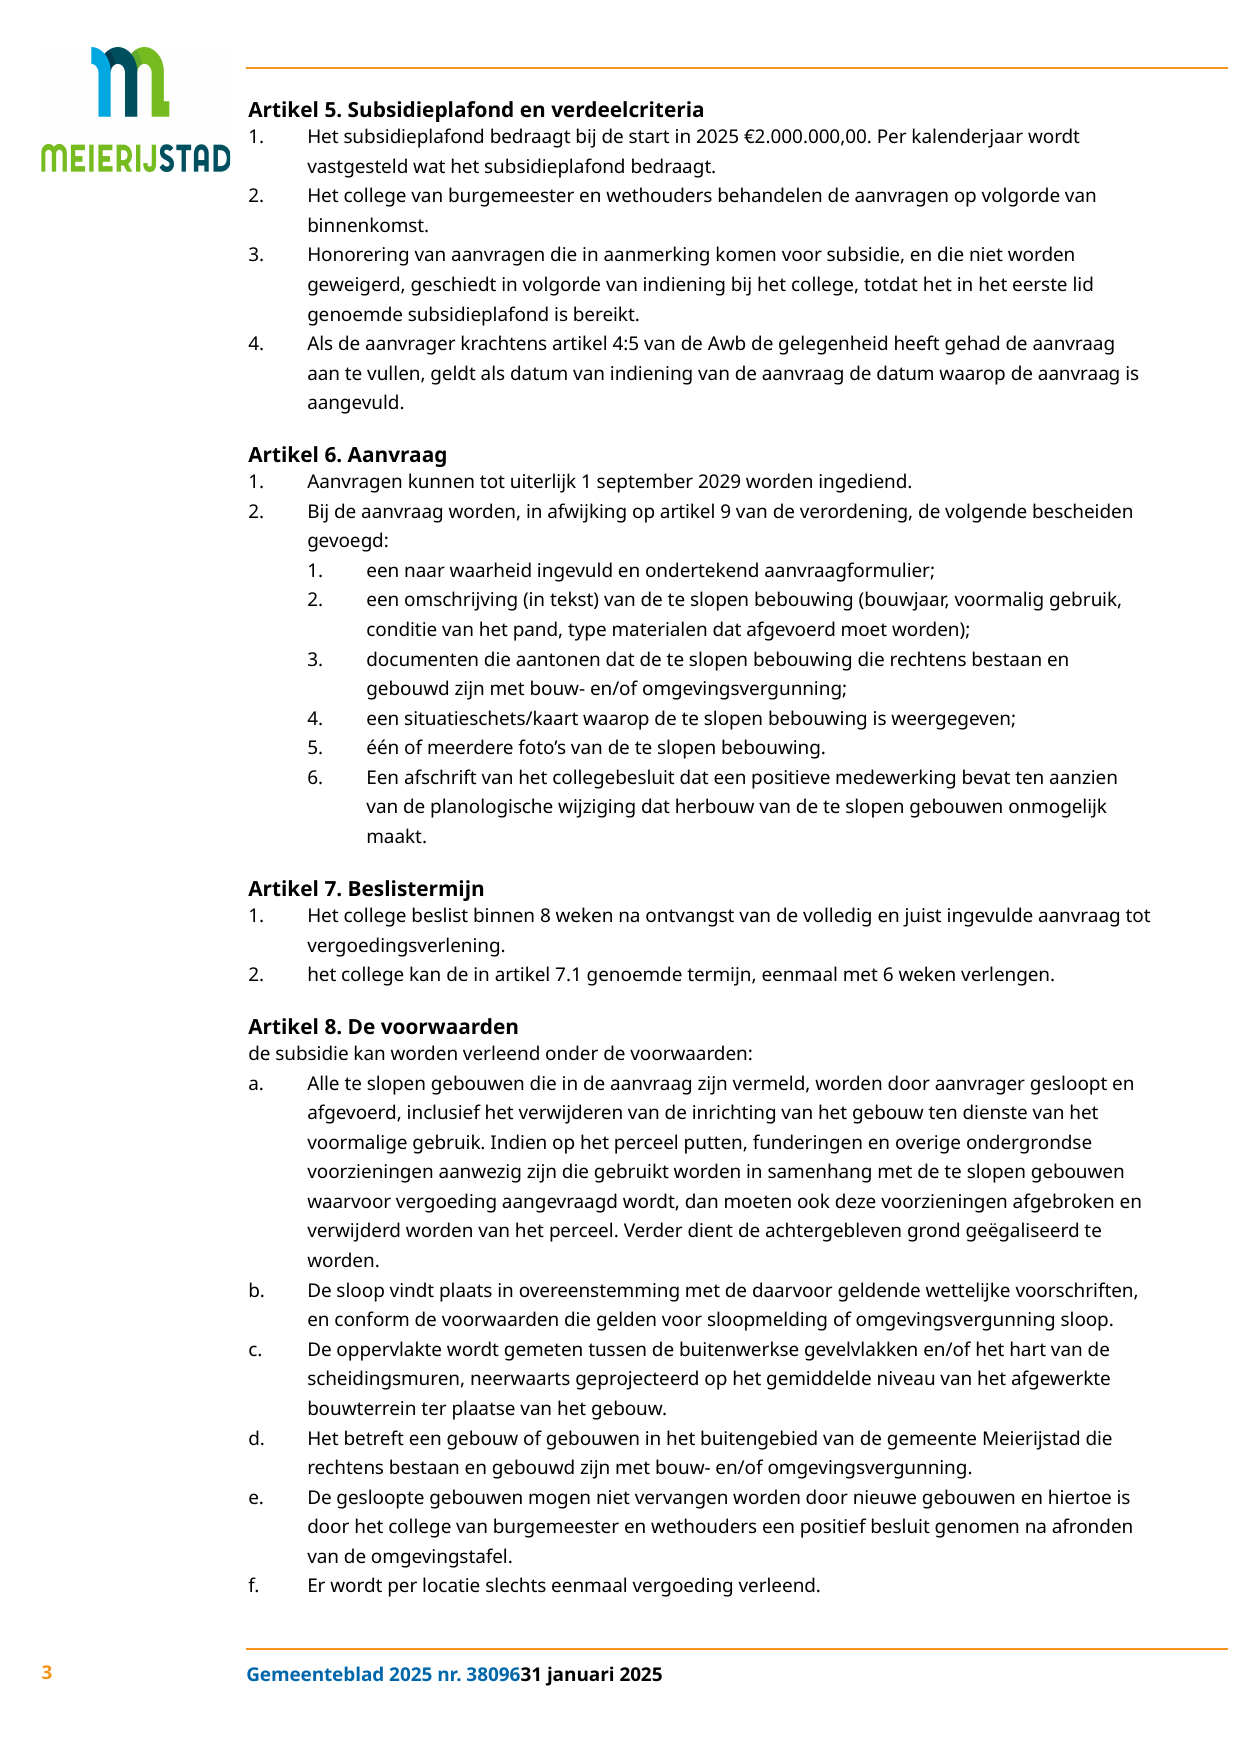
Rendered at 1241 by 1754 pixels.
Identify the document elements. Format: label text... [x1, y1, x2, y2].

list een omschrijving (in tekst) van de te slopen bebouwing (bouwjaar, voormalig gebruik, conditie van het pand, type materialen dat afgevoerd moet worden); [307, 587, 1152, 642]
list De gesloopte gebouwen mogen niet vervangen worden door nieuwe gebouwen en hiertoe is door het college van burgemeester en wethouders een positief besluit genomen na afronden van de omgevingstafel. [248, 1484, 1152, 1569]
list Aanvragen kunnen tot uiterlijk 1 september 2029 worden ingediend. [248, 468, 1152, 494]
list documenten die aantonen dat de te slopen bebouwing die rechtens bestaan en gebouwd zijn met bouw- en/of omgevingsvergunning; [307, 646, 1152, 701]
list De sloop vindt plaats in overeenstemming met de daarvoor geldende wettelijke voorschriften, en conform de voorwaarden die gelden voor sloopmelding of omgevingsvergunning sloop. [248, 1277, 1152, 1332]
picture [41, 47, 231, 172]
list De oppervlakte wordt gemeten tussen de buitenwerkse gevelvlakken en/of het hart van de scheidingsmuren, neerwaarts geprojecteerd op het gemiddelde niveau van het afgewerkte bouwterrein ter plaatse van het gebouw. [248, 1336, 1152, 1421]
list Er wordt per locatie slechts eenmaal vergoeding verleend. [248, 1573, 1152, 1598]
text Artikel 5. Subsidieplafond en verdeelcriteria [248, 95, 1152, 123]
list Bij de aanvraag worden, in afwijking op artikel 9 van de verordening, de volgende bescheiden gevoegd: [248, 498, 1152, 553]
list het college kan de in artikel 7.1 genoemde termijn, eenmaal met 6 weken verlengen. [248, 961, 1152, 987]
list een situatieschets/kaart waarop de te slopen bebouwing is weergegeven; [307, 705, 1152, 731]
list Honorering van aanvragen die in aanmerking komen voor subsidie, en die niet worden geweigerd, geschiedt in volgorde van indiening bij het college, totdat het in het eerste lid genoemde subsidieplafond is bereikt. [248, 242, 1152, 326]
list Een afschrift van het collegebesluit dat een positieve medewerking bevat ten aanzien van de planologische wijziging dat herbouw van de te slopen gebouwen onmogelijk maakt. [307, 764, 1152, 849]
list Het college beslist binnen 8 weken na ontvangst van de volledig en juist ingevulde aanvraag tot vergoedingsverlening. [248, 902, 1152, 957]
list Het subsidieplafond bedraagt bij de start in 2025 €2.000.000,00. Per kalenderjaar wordt vastgesteld wat het subsidieplafond bedraagt. [248, 123, 1152, 178]
text Artikel 7. Beslistermijn [248, 874, 1152, 902]
text de subsidie kan worden verleend onder de voorwaarden: [248, 1040, 1152, 1066]
list Alle te slopen gebouwen die in de aanvraag zijn vermeld, worden door aanvrager gesloopt en afgevoerd, inclusief het verwijderen van de inrichting van het gebouw ten dienste van het voormalige gebruik. Indien op het perceel putten, funderingen en overige ondergrondse voorzieningen aanwezig zijn die gebruikt worden in samenhang met de te slopen gebouwen waarvoor vergoeding aangevraagd wordt, dan moeten ook deze voorzieningen afgebroken en verwijderd worden van het perceel. Verder dient de achtergebleven grond geëgaliseerd te worden. [248, 1070, 1152, 1273]
list Het betreft een gebouw of gebouwen in het buitengebied van de gemeente Meierijstad die rechtens bestaan en gebouwd zijn met bouw- en/of omgevingsvergunning. [248, 1425, 1152, 1480]
text Artikel 6. Aanvraag [248, 440, 1152, 468]
list één of meerdere foto’s van de te slopen bebouwing. [307, 734, 1152, 760]
list Het college van burgemeester en wethouders behandelen de aanvragen op volgorde van binnenkomst. [248, 182, 1152, 238]
text Artikel 8. De voorwaarden [248, 1012, 1152, 1040]
list een naar waarheid ingevuld en ondertekend aanvraagformulier; [307, 557, 1152, 583]
list Als de aanvrager krachtens artikel 4:5 van de Awb de gelegenheid heeft gehad de aanvraag aan te vullen, geldt als datum van indiening van de aanvraag de datum waarop de aanvraag is aangevuld. [248, 330, 1152, 415]
